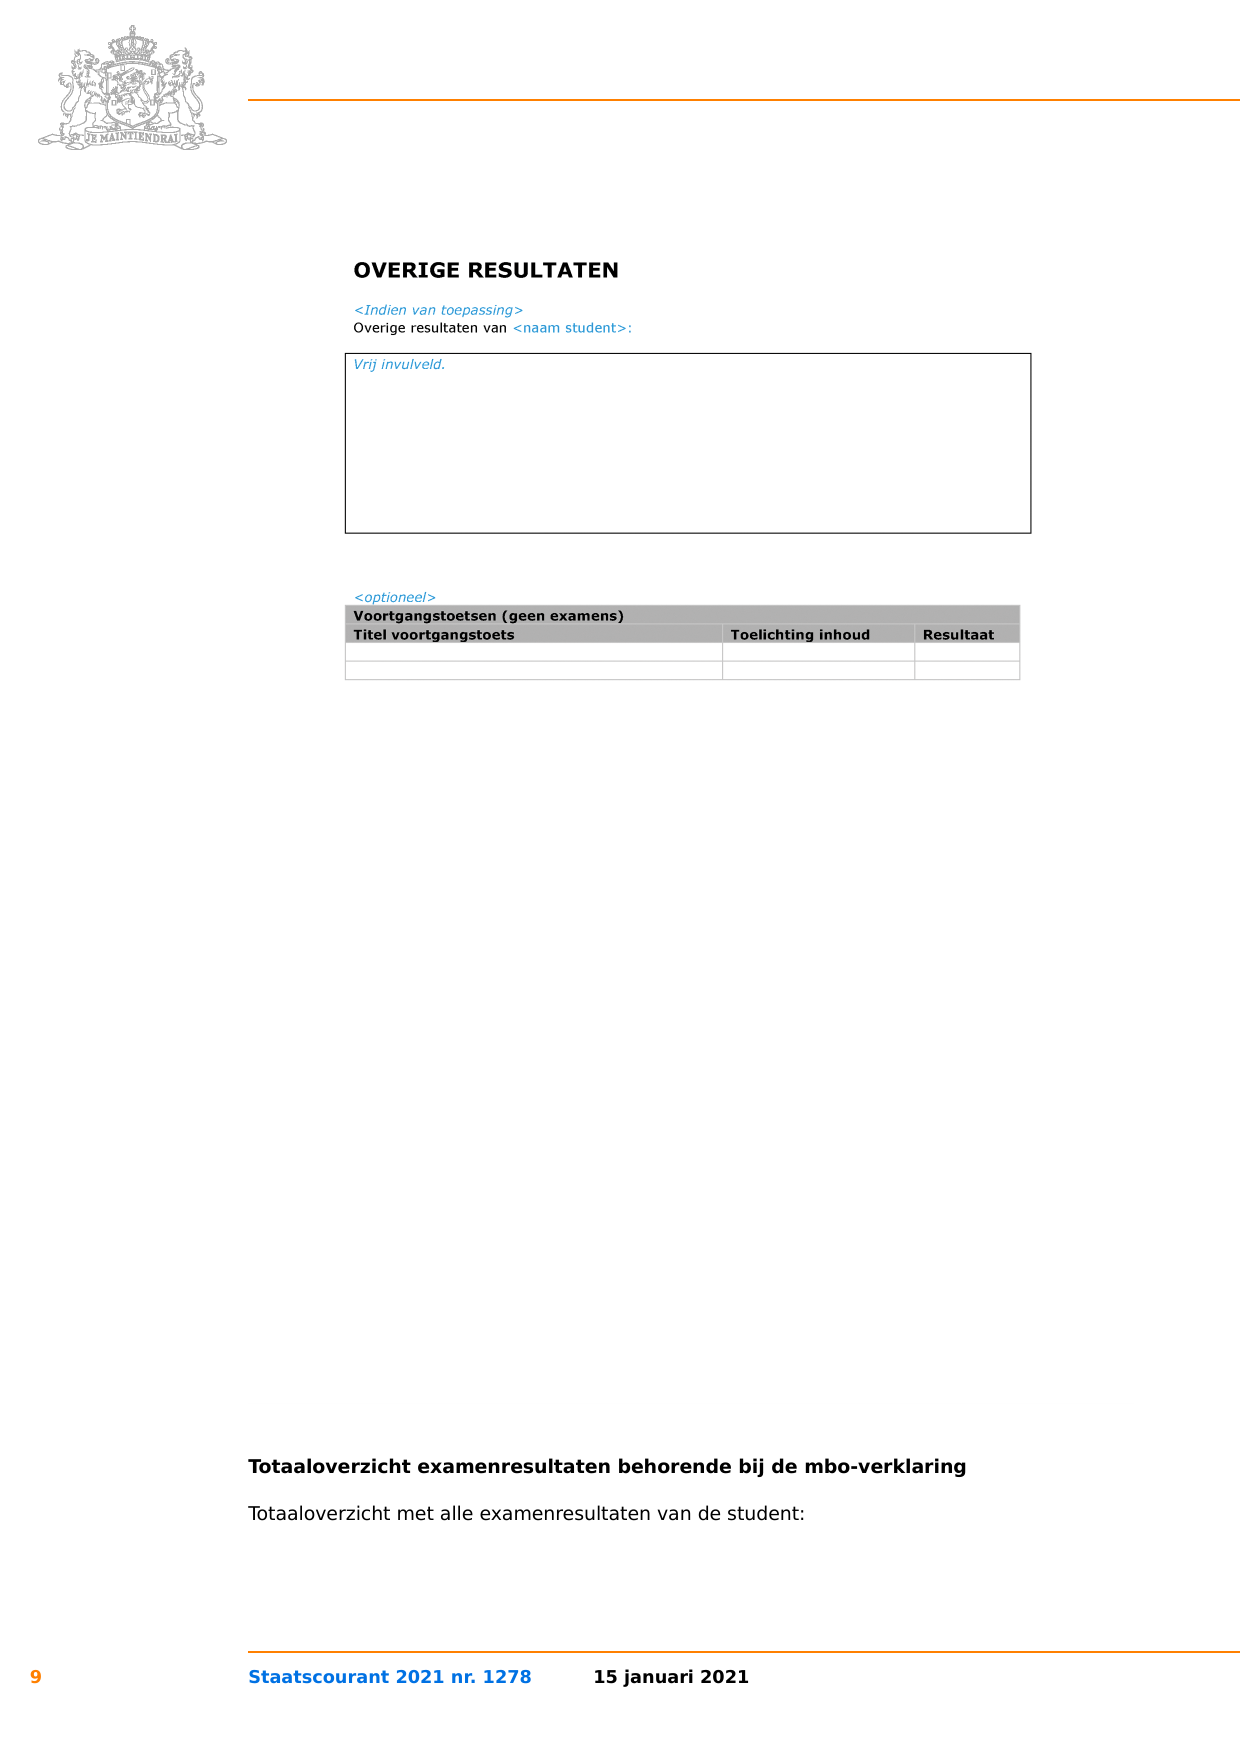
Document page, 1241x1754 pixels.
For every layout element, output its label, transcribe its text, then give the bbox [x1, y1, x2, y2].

text Totaaloverzicht met alle examenresultaten van de student: [248, 1503, 1163, 1525]
picture [248, 151, 1134, 1404]
picture [38, 25, 227, 150]
subtitle Totaaloverzicht examenresultaten behorende bij de mbo-verklaring [248, 1456, 1163, 1478]
